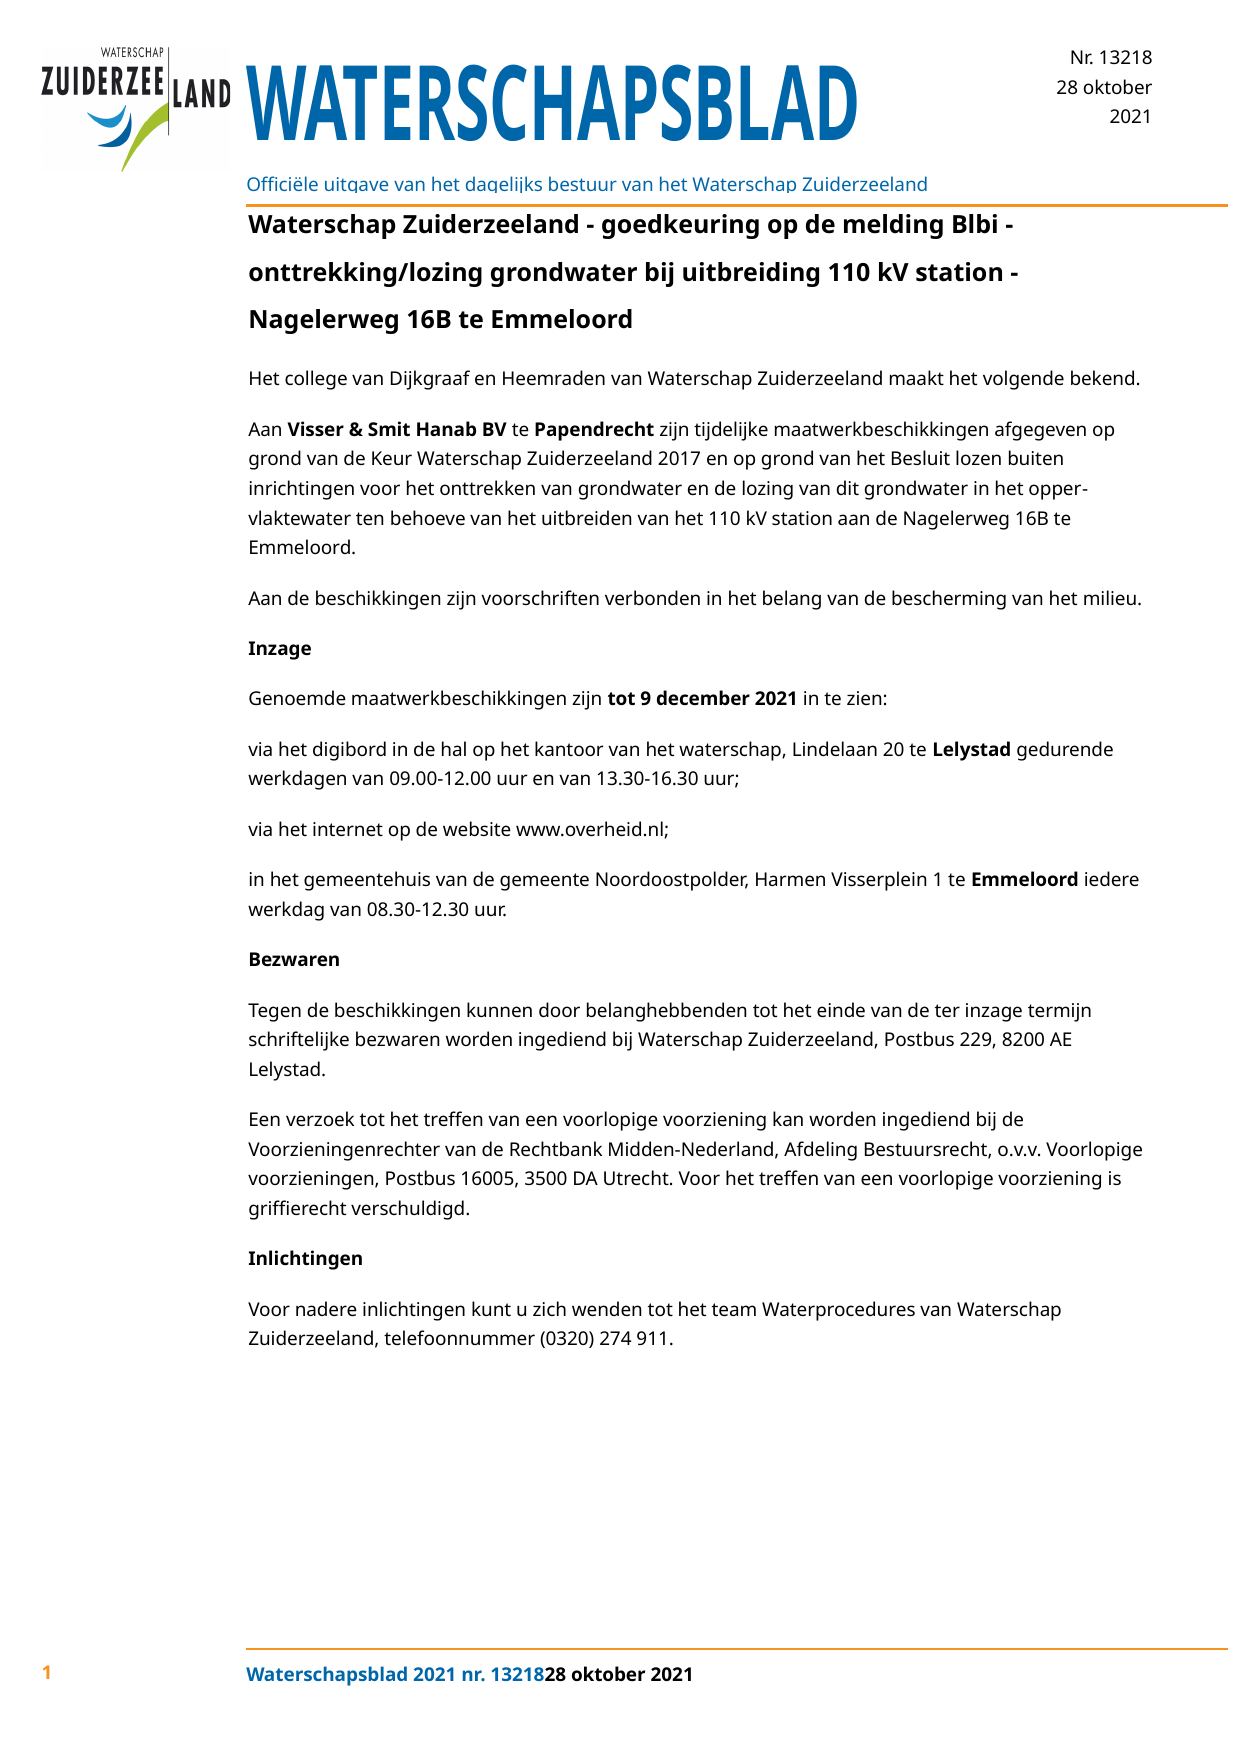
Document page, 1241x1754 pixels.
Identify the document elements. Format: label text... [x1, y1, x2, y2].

text via het internet op de website www.overheid.nl; [248, 816, 1152, 842]
text Bezwaren [248, 946, 1152, 972]
text Genoemde maatwerkbeschikkingen zijn tot 9 december 2021 in te zien: [248, 686, 1152, 711]
text Tegen de beschikkingen kunnen door belanghebbenden tot het einde van de ter inzage termijn schriftelijke bezwaren worden ingediend bij Waterschap Zuiderzeeland, Postbus 229, 8200 AE Lelystad. [248, 997, 1152, 1082]
text Voor nadere inlichtingen kunt u zich wenden tot het team Waterprocedures van Waterschap Zuiderzeeland, telefoonnummer (0320) 274 911. [248, 1296, 1152, 1351]
text via het digibord in de hal op het kantoor van het waterschap, Lindelaan 20 te Lelystad gedurende werkdagen van 09.00-12.00 uur en van 13.30-16.30 uur; [248, 736, 1152, 791]
text Aan Visser & Smit Hanab BV te Papendrecht zijn tijdelijke maatwerkbeschikkingen afgegeven op grond van de Keur Waterschap Zuiderzeeland 2017 en op grond van het Besluit lozen buiten inrichtingen voor het onttrekken van grondwater en de lozing van dit grondwater in het opper­vlaktewater ten behoeve van het uitbreiden van het 110 kV station aan de Nagelerweg 16B te Emmeloord. [248, 416, 1152, 560]
text Een verzoek tot het treffen van een voorlopige voorziening kan worden ingediend bij de Voorzieningenrechter van de Rechtbank Midden-Nederland, Afdeling Bestuursrecht, o.v.v. Voorlopige voorzieningen, Postbus 16005, 3500 DA Utrecht. Voor het treffen van een voorlopige voorziening is griffierecht verschuldigd. [248, 1106, 1152, 1221]
text Inlichtingen [248, 1246, 1152, 1271]
text Inzage [248, 635, 1152, 661]
text Aan de beschikkingen zijn voorschriften verbonden in het belang van de bescherming van het milieu. [248, 585, 1152, 610]
text Het college van Dijkgraaf en Heemraden van Waterschap Zuiderzeeland maakt het volgende bekend. [248, 366, 1152, 391]
text Waterschap Zuiderzeeland - goedkeuring op de melding Blbi - onttrekking/lozing grondwater bij uitbreiding 110 kV station - Nagelerweg 16B te Emmeloord [248, 207, 1152, 336]
text in het gemeentehuis van de gemeente Noordoostpolder, Harmen Visserplein 1 te Emmeloord iedere werkdag van 08.30-12.30 uur. [248, 866, 1152, 922]
picture [41, 47, 231, 172]
